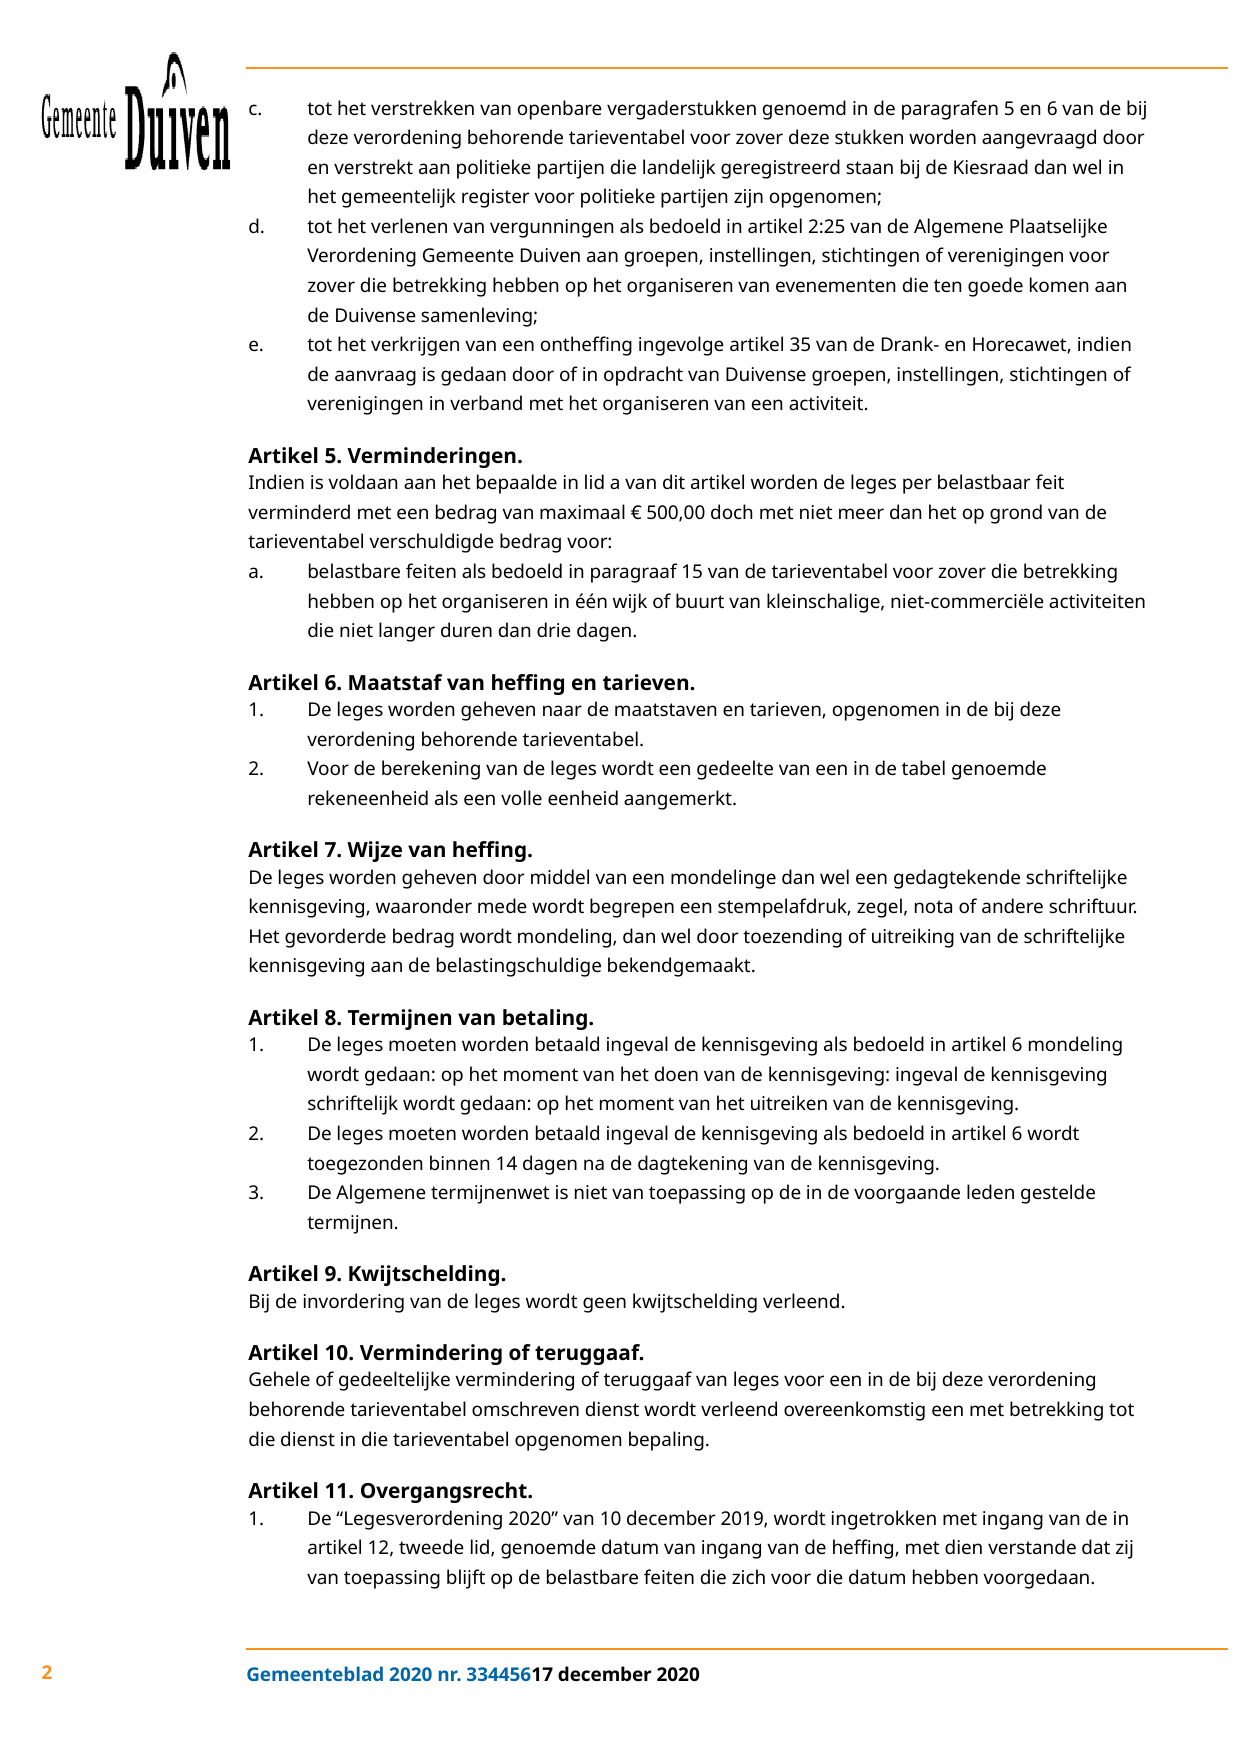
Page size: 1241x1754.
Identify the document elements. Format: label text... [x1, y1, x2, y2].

text Artikel 10. Vermindering of teruggaaf. [248, 1338, 1152, 1367]
list Voor de berekening van de leges wordt een gedeelte van een in de tabel genoemde rekeneenheid als een volle eenheid aangemerkt. [248, 755, 1152, 811]
list De “Legesverordening 2020” van 10 december 2019, wordt ingetrokken met ingang van de in artikel 12, tweede lid, genoemde datum van ingang van de heffing, met dien verstande dat zij van toepassing blijft op de belastbare feiten die zich voor die datum hebben voorgedaan. [248, 1505, 1152, 1589]
picture [41, 47, 231, 172]
text Gehele of gedeeltelijke vermindering of teruggaaf van leges voor een in de bij deze verordening behorende tarieventabel omschreven dienst wordt verleend overeenkomstig een met betrekking tot die dienst in die tarieventabel opgenomen bepaling. [248, 1367, 1152, 1452]
text Artikel 8. Termijnen van betaling. [248, 1003, 1152, 1031]
text Artikel 7. Wijze van heffing. [248, 835, 1152, 864]
text De leges worden geheven door middel van een mondelinge dan wel een gedagtekende schriftelijke kennisgeving, waaronder mede wordt begrepen een stempelafdruk, zegel, nota of andere schriftuur. Het gevorderde bedrag wordt mondeling, dan wel door toezending of uitreiking van de schriftelijke kennisgeving aan de belastingschuldige bekendgemaakt. [248, 864, 1152, 978]
list De leges moeten worden betaald ingeval de kennisgeving als bedoeld in artikel 6 mondeling wordt gedaan: op het moment van het doen van de kennisgeving: ingeval de kennisgeving schriftelijk wordt gedaan: op het moment van het uitreiken van de kennisgeving. [248, 1031, 1152, 1116]
text Artikel 11. Overgangsrecht. [248, 1476, 1152, 1505]
text Artikel 9. Kwijtschelding. [248, 1259, 1152, 1288]
list De leges worden geheven naar de maatstaven en tarieven, opgenomen in de bij deze verordening behorende tarieventabel. [248, 696, 1152, 752]
text Bij de invordering van de leges wordt geen kwijtschelding verleend. [248, 1288, 1152, 1313]
text Artikel 5. Verminderingen. [248, 441, 1152, 469]
list tot het verlenen van vergunningen als bedoeld in artikel 2:25 van de Algemene Plaatselijke Verordening Gemeente Duiven aan groepen, instellingen, stichtingen of verenigingen voor zover die betrekking hebben op het organiseren van evenementen die ten goede komen aan de Duivense samenleving; [248, 213, 1152, 328]
list De Algemene termijnenwet is niet van toepassing op de in de voorgaande leden gestelde termijnen. [248, 1179, 1152, 1235]
list De leges moeten worden betaald ingeval de kennisgeving als bedoeld in artikel 6 wordt toegezonden binnen 14 dagen na de dagtekening van de kennisgeving. [248, 1120, 1152, 1176]
list tot het verkrijgen van een ontheffing ingevolge artikel 35 van de Drank- en Horecawet, indien de aanvraag is gedaan door of in opdracht van Duivense groepen, instellingen, stichtingen of verenigingen in verband met het organiseren van een activiteit. [248, 331, 1152, 416]
list belastbare feiten als bedoeld in paragraaf 15 van de tarieventabel voor zover die betrekking hebben op het organiseren in één wijk of buurt van kleinschalige, niet-commerciële activiteiten die niet langer duren dan drie dagen. [248, 558, 1152, 643]
text Artikel 6. Maatstaf van heffing en tarieven. [248, 668, 1152, 696]
text Indien is voldaan aan het bepaalde in lid a van dit artikel worden de leges per belastbaar feit verminderd met een bedrag van maximaal € 500,00 doch met niet meer dan het op grond van de tarieventabel verschuldigde bedrag voor: [248, 469, 1152, 554]
list tot het verstrekken van openbare vergaderstukken genoemd in de paragrafen 5 en 6 van de bij deze verordening behorende tarieventabel voor zover deze stukken worden aangevraagd door en verstrekt aan politieke partijen die landelijk geregistreerd staan bij de Kiesraad dan wel in het gemeentelijk register voor politieke partijen zijn opgenomen; [248, 95, 1152, 209]
